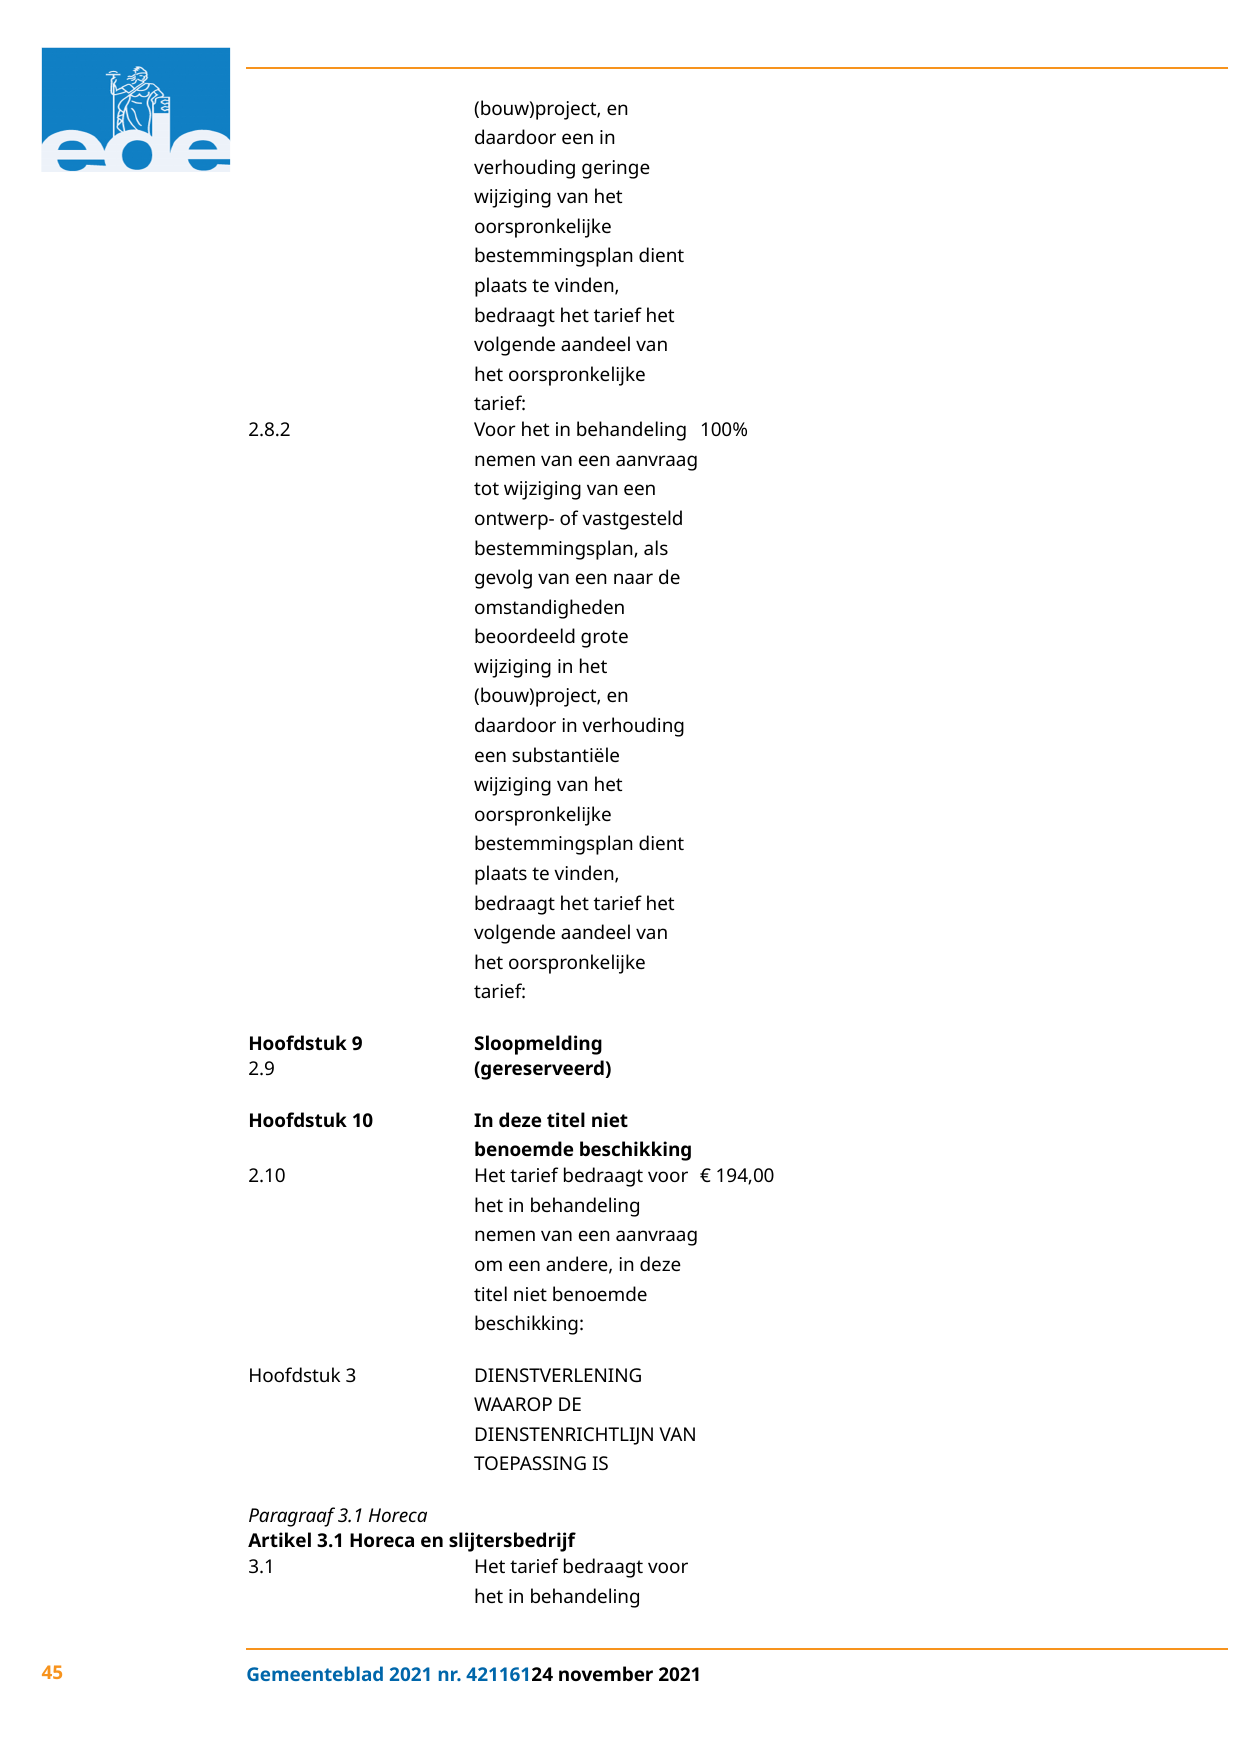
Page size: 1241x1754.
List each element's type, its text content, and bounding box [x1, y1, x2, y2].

table_cell [926, 1528, 1152, 1553]
table_cell [700, 1081, 926, 1107]
table_cell (bouw)project, en daardoor een in verhouding geringe wijziging van het oorspronkelijke bestemmingsplan dient plaats te vinden, bedraagt het tarief het volgende aandeel van het oorspronkelijke tarief: [474, 95, 700, 416]
table_cell [700, 1004, 926, 1030]
table_cell Hoofdstuk 3 [248, 1362, 474, 1476]
table_cell [926, 1107, 1152, 1162]
table_cell [926, 1056, 1152, 1081]
table_cell [700, 1107, 926, 1162]
table_cell [926, 1554, 1152, 1609]
table_cell [700, 1030, 926, 1056]
picture [41, 47, 231, 172]
table_cell [474, 1476, 700, 1502]
table_cell [474, 1004, 700, 1030]
table_cell Artikel 3.1 Horeca en slijtersbedrijf [248, 1528, 700, 1553]
table_cell 100% [700, 416, 926, 1004]
table_cell [926, 416, 1152, 1004]
table_cell In deze titel niet benoemde beschikking [474, 1107, 700, 1162]
table_cell Hoofdstuk 10 [248, 1107, 474, 1162]
table_cell Het tarief bedraagt voor het in behandeling nemen van een aanvraag om een andere, in deze titel niet benoemde beschikking: [474, 1163, 700, 1336]
table_cell [926, 1081, 1152, 1107]
table_cell [474, 1336, 700, 1362]
table_cell DIENSTVERLENING WAAROP DE DIENSTENRICHTLIJN VAN TOEPASSING IS [474, 1362, 700, 1476]
table_cell [926, 1502, 1152, 1528]
table_cell [700, 1056, 926, 1081]
table_cell Paragraaf 3.1 Horeca [248, 1502, 700, 1528]
table_cell (gereserveerd) [474, 1056, 700, 1081]
table_cell [926, 1336, 1152, 1362]
table_cell [700, 1554, 926, 1609]
table_cell [700, 1502, 926, 1528]
table_cell [700, 1336, 926, 1362]
table_cell Hoofdstuk 9 [248, 1030, 474, 1056]
table_cell Het tarief bedraagt voor het in behandeling [474, 1554, 700, 1609]
table_cell 2.8.2 [248, 416, 474, 1004]
table_cell [248, 1476, 474, 1502]
table_cell [700, 1476, 926, 1502]
table_cell [926, 1362, 1152, 1476]
table_cell [700, 1528, 926, 1553]
table_cell [700, 95, 926, 416]
table_cell Sloopmelding [474, 1030, 700, 1056]
table_cell [248, 1081, 474, 1107]
table_cell [926, 1030, 1152, 1056]
table_cell [474, 1081, 700, 1107]
table_cell [926, 1476, 1152, 1502]
table_cell [700, 1362, 926, 1476]
table_cell 2.9 [248, 1056, 474, 1081]
table_cell [248, 1336, 474, 1362]
table_cell [248, 1004, 474, 1030]
table_cell 2.10 [248, 1163, 474, 1336]
table_cell [248, 95, 474, 416]
table_cell € 194,00 [700, 1163, 926, 1336]
table_cell Voor het in behandeling nemen van een aanvraag tot wijziging van een ontwerp- of vastgesteld bestemmingsplan, als gevolg van een naar de omstandigheden beoordeeld grote wijziging in het (bouw)project, en daardoor in verhouding een substantiële wijziging van het oorspronkelijke bestemmingsplan dient plaats te vinden, bedraagt het tarief het volgende aandeel van het oorspronkelijke tarief: [474, 416, 700, 1004]
table_cell [926, 1004, 1152, 1030]
table_cell 3.1 [248, 1554, 474, 1609]
table_cell [926, 95, 1152, 416]
table_cell [926, 1163, 1152, 1336]
